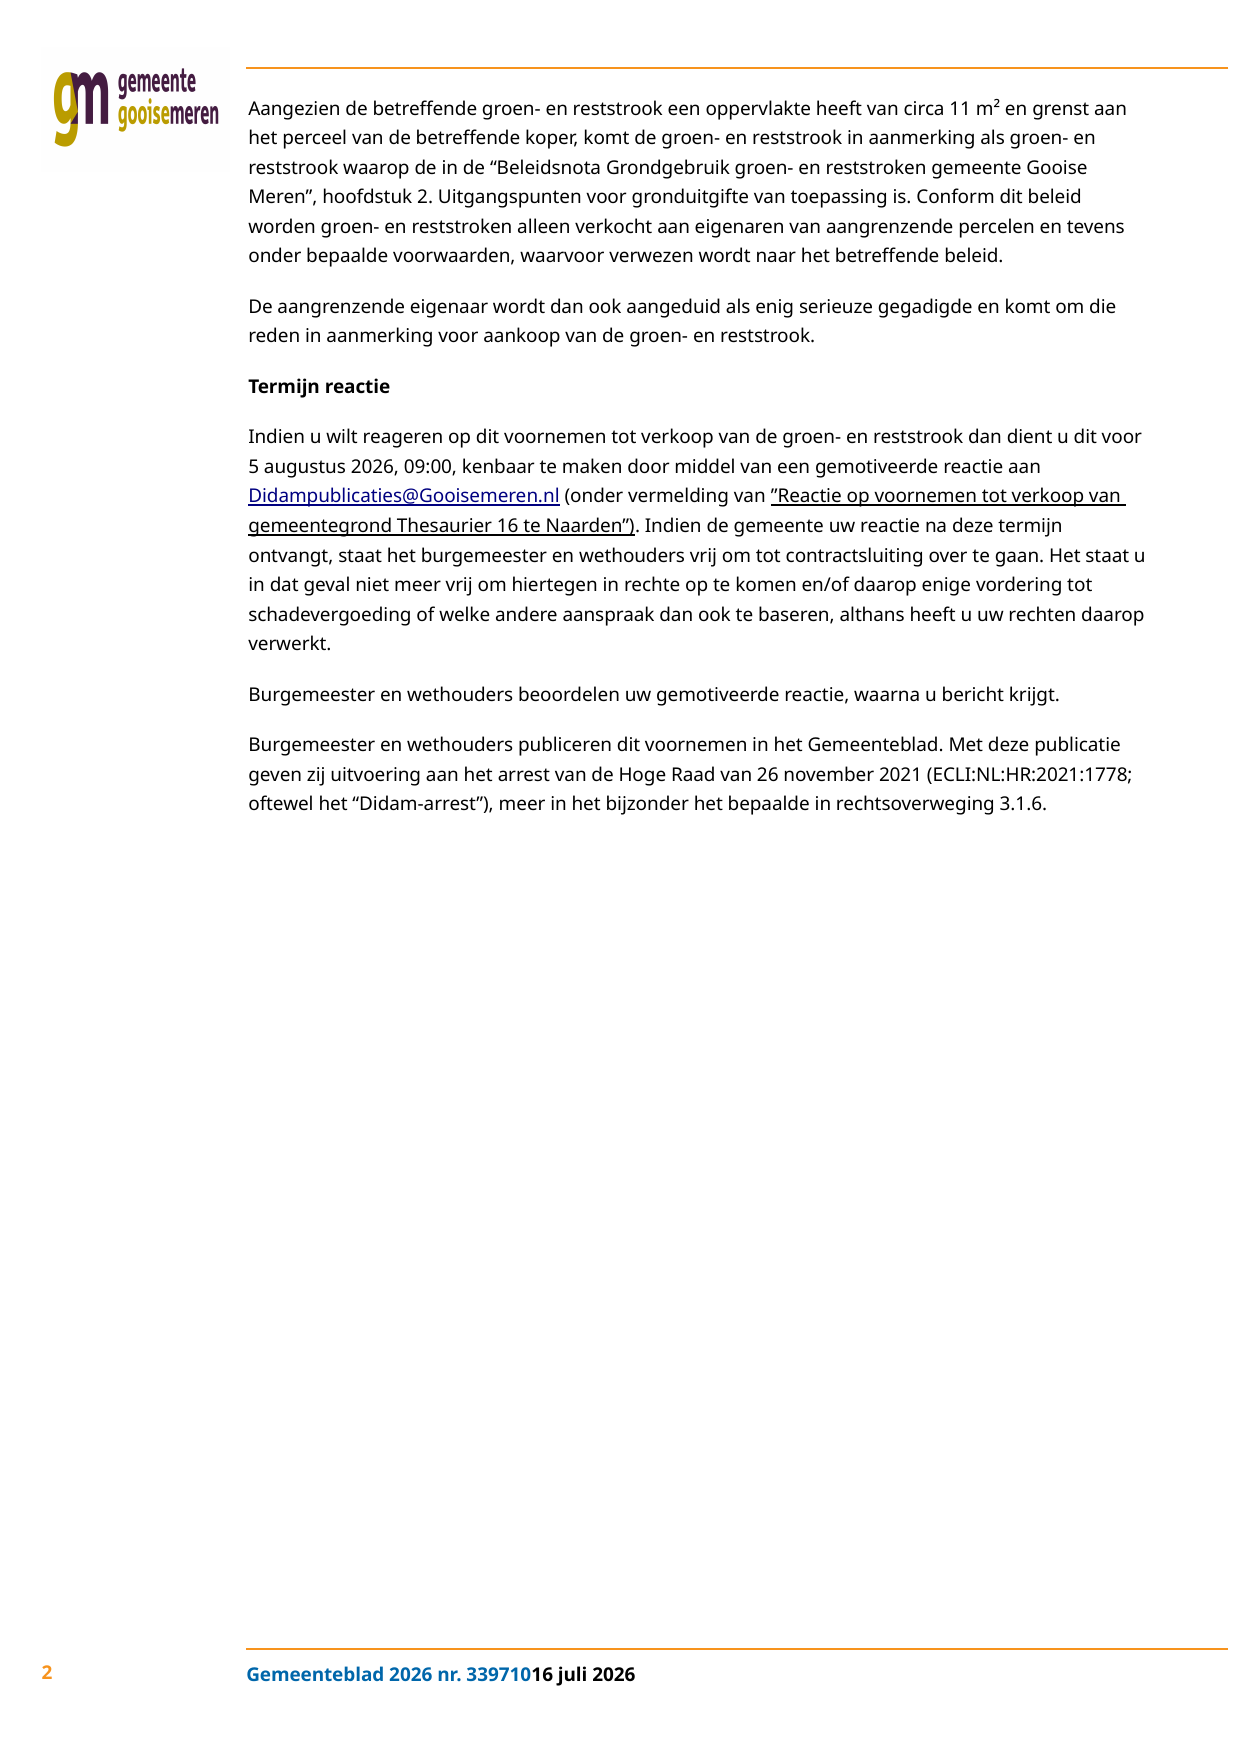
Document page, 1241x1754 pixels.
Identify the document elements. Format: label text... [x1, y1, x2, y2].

text Burgemeester en wethouders beoordelen uw gemotiveerde reactie, waarna u bericht krijgt. [248, 681, 1152, 707]
picture [41, 47, 231, 172]
text De aangrenzende eigenaar wordt dan ook aangeduid als enig serieuze gegadigde en komt om die reden in aanmerking voor aankoop van de groen- en reststrook. [248, 293, 1152, 348]
text Termijn reactie [248, 373, 1152, 399]
text Indien u wilt reageren op dit voornemen tot verkoop van de groen- en reststrook dan dient u dit voor 5 augustus 2026, 09:00, kenbaar te maken door middel van een gemotiveerde reactie aan Didampublicaties@Gooisemeren.nl (onder vermelding van ”Reactie op voornemen tot verkoop van gemeentegrond Thesaurier 16 te Naarden”). Indien de gemeente uw reactie na deze termijn ontvangt, staat het burgemeester en wethouders vrij om tot contractsluiting over te gaan. Het staat u in dat geval niet meer vrij om hiertegen in rechte op te komen en/of daarop enige vordering tot schadevergoeding of welke andere aanspraak dan ook te baseren, althans heeft u uw rechten daarop verwerkt. [248, 423, 1152, 656]
text Aangezien de betreffende groen- en reststrook een oppervlakte heeft van circa 11 m² en grenst aan het perceel van de betreffende koper, komt de groen- en reststrook in aanmerking als groen- en reststrook waarop de in de “Beleidsnota Grondgebruik groen- en reststroken gemeente Gooise Meren”, hoofdstuk 2. Uitgangspunten voor gronduitgifte van toepassing is. Conform dit beleid worden groen- en reststroken alleen verkocht aan eigenaren van aangrenzende percelen en tevens onder bepaalde voorwaarden, waarvoor verwezen wordt naar het betreffende beleid. [248, 95, 1152, 268]
text Burgemeester en wethouders publiceren dit voornemen in het Gemeenteblad. Met deze publicatie geven zij uitvoering aan het arrest van de Hoge Raad van 26 november 2021 (ECLI:NL:HR:2021:1778; oftewel het “Didam-arrest”), meer in het bijzonder het bepaalde in rechtsoverweging 3.1.6. [248, 731, 1152, 816]
